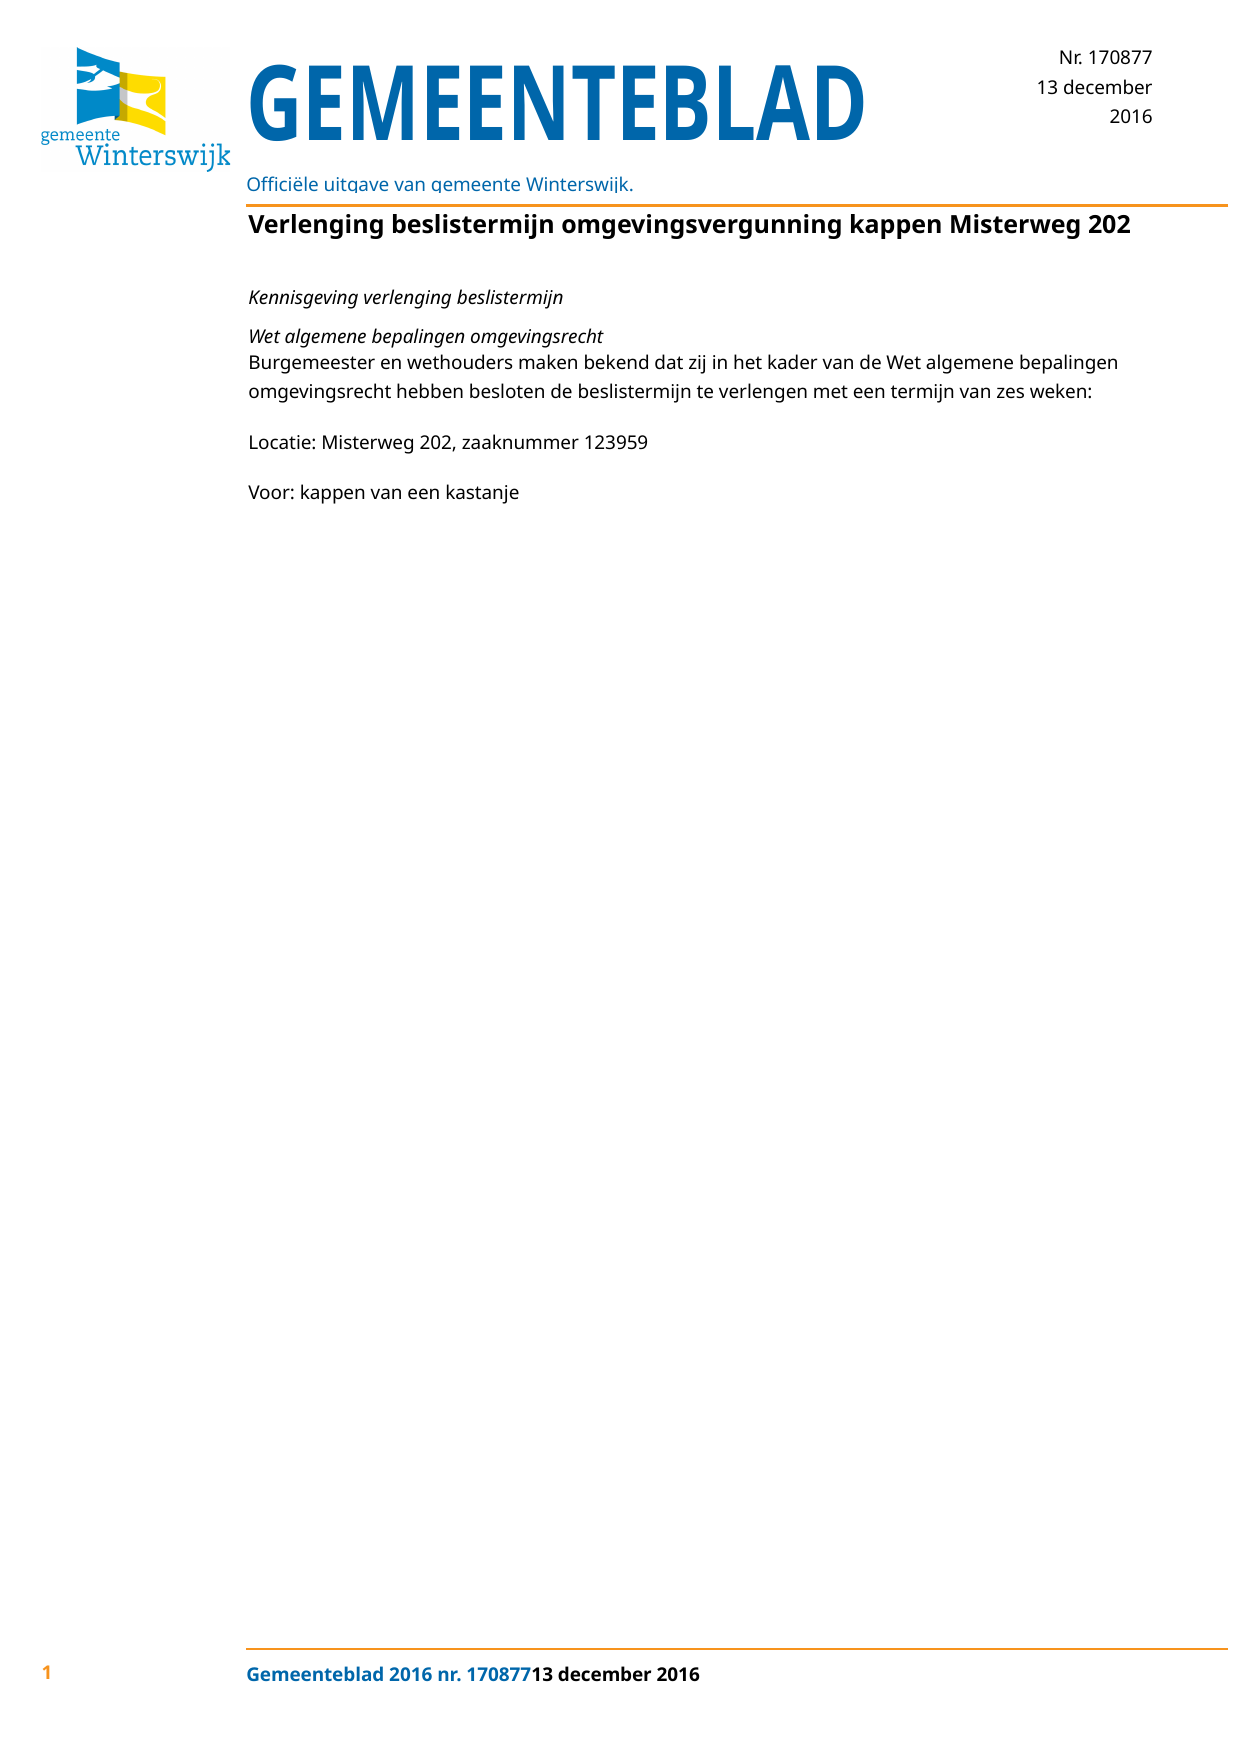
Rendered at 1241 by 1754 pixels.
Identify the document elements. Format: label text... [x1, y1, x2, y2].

text Burgemeester en wethouders maken bekend dat zij in het kader van de Wet algemene bepalingen omgevingsrecht hebben besloten de beslistermijn te verlengen met een termijn van zes weken: [248, 349, 1152, 404]
text Kennisgeving verlenging beslistermijn [248, 284, 1152, 309]
text Locatie: Misterweg 202, zaaknummer 123959 [248, 429, 1152, 454]
text Verlenging beslistermijn omgevingsvergunning kappen Misterweg 202 [248, 207, 1152, 241]
text Wet algemene bepalingen omgevingsrecht [248, 323, 1152, 349]
text Voor: kappen van een kastanje [248, 479, 1152, 505]
picture [41, 47, 231, 172]
picture [225, 153, 231, 162]
